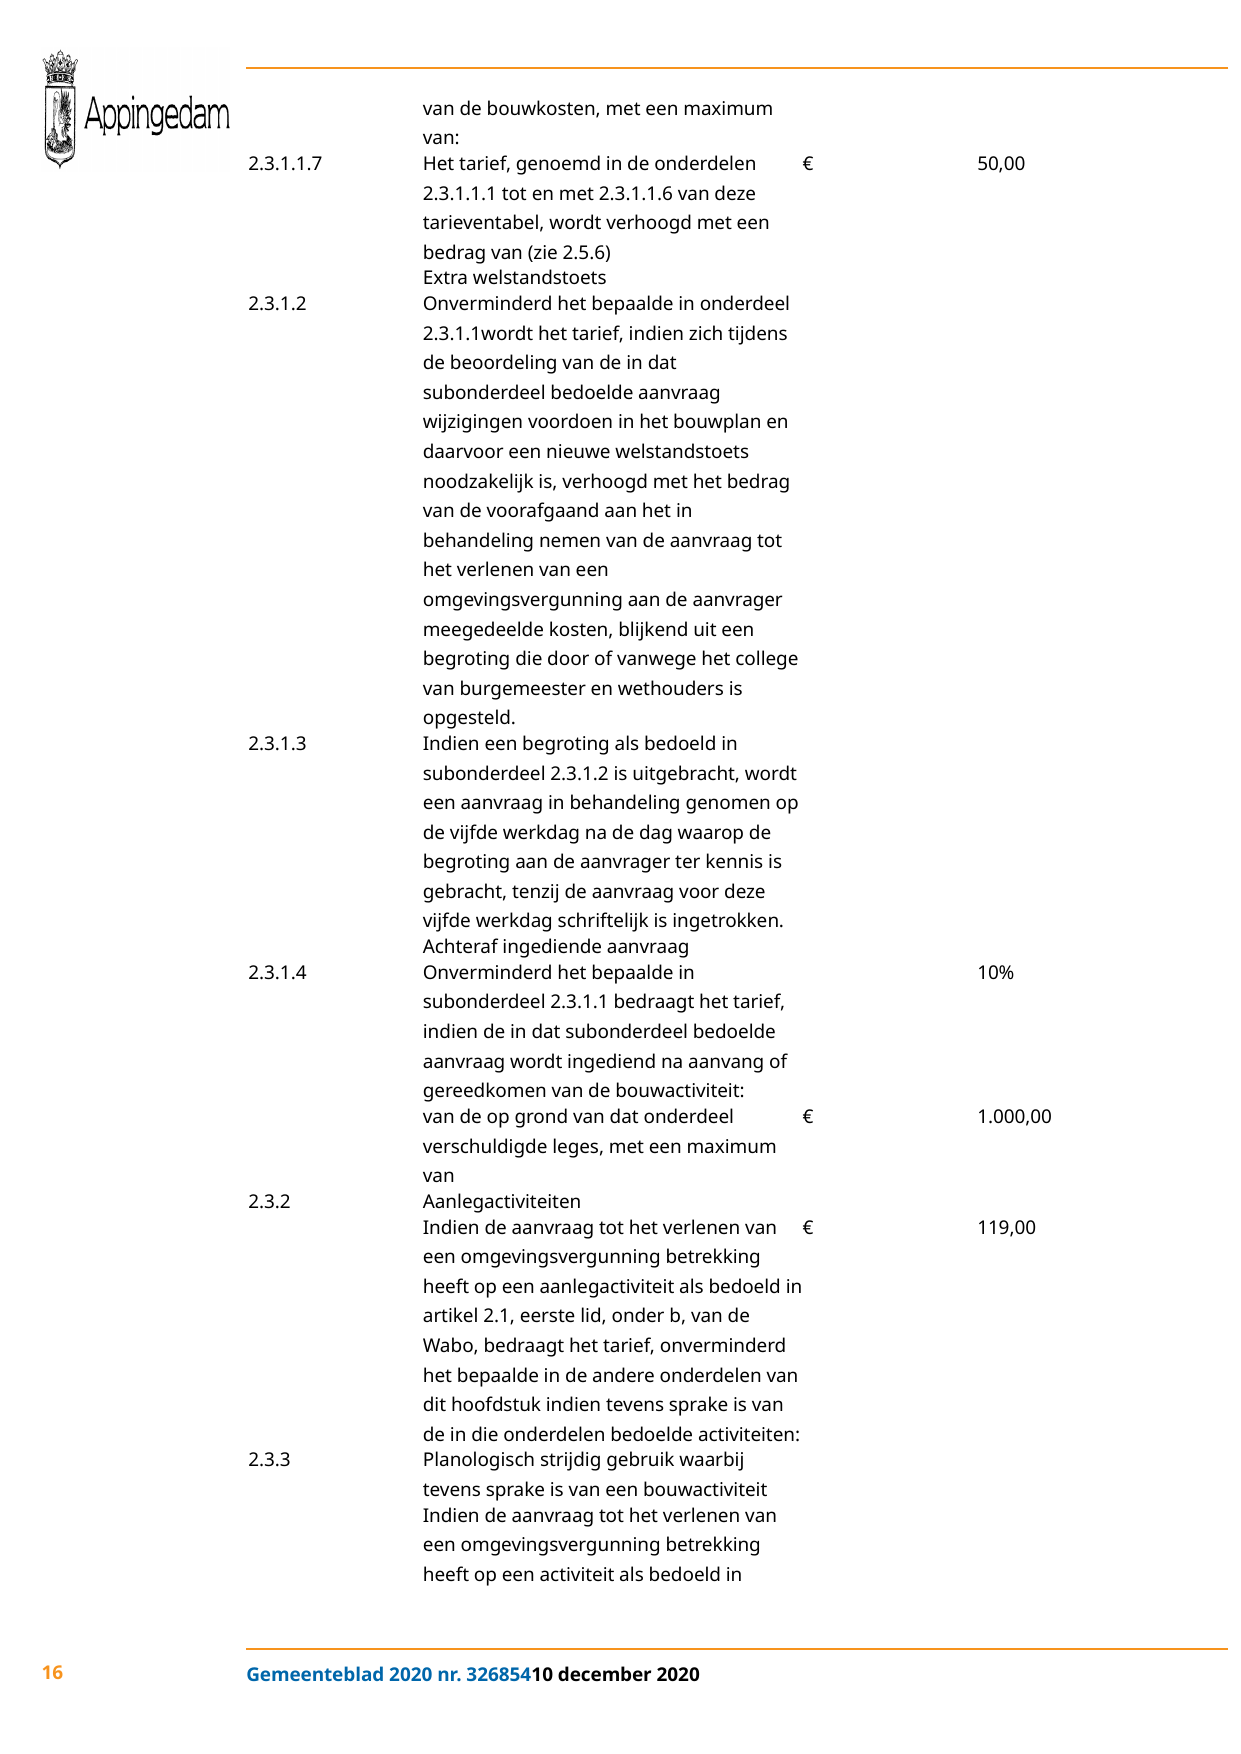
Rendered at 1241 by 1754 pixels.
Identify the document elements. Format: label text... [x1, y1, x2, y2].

table_cell Extra welstandstoets [423, 265, 802, 290]
table_cell 119,00 [977, 1214, 1152, 1447]
table_cell Onverminderd het bepaalde in subonderdeel 2.3.1.1 bedraagt het tarief, indien de in dat subonderdeel bedoelde aanvraag wordt ingediend na aanvang of gereedkomen van de bouwactiviteit: [423, 959, 802, 1103]
table_cell 10% [977, 959, 1152, 1103]
table_cell [977, 95, 1152, 150]
table_cell [802, 95, 977, 150]
table_cell [977, 1188, 1152, 1214]
table_cell [248, 265, 423, 290]
table_cell [802, 1447, 977, 1502]
table_cell € [802, 1103, 977, 1188]
table_cell 50,00 [977, 150, 1152, 264]
table_cell Indien de aanvraag tot het verlenen van een omgevingsvergunning betrekking heeft op een aanlegactiviteit als bedoeld in artikel 2.1, eerste lid, onder b, van de Wabo, bedraagt het tarief, onverminderd het bepaalde in de andere onderdelen van dit hoofdstuk indien tevens sprake is van de in die onderdelen bedoelde activiteiten: [423, 1214, 802, 1447]
table_cell 2.3.3 [248, 1447, 423, 1502]
table_cell [977, 290, 1152, 730]
table_cell Onverminderd het bepaalde in onderdeel 2.3.1.1wordt het tarief, indien zich tijdens de beoordeling van de in dat subonderdeel bedoelde aanvraag wijzigingen voordoen in het bouwplan en daarvoor een nieuwe welstandstoets noodzakelijk is, verhoogd met het bedrag van de voorafgaand aan het in behandeling nemen van de aanvraag tot het verlenen van een omgevingsvergunning aan de aanvrager meegedeelde kosten, blijkend uit een begroting die door of vanwege het college van burgemeester en wethouders is opgesteld. [423, 290, 802, 730]
table_cell € [802, 1214, 977, 1447]
table_cell Indien een begroting als bedoeld in subonderdeel 2.3.1.2 is uitgebracht, wordt een aanvraag in behandeling genomen op de vijfde werkdag na de dag waarop de begroting aan de aanvrager ter kennis is gebracht, tenzij de aanvraag voor deze vijfde werkdag schriftelijk is ingetrokken. [423, 730, 802, 933]
table_cell € [802, 150, 977, 264]
table_cell [977, 265, 1152, 290]
table_cell Het tarief, genoemd in de onderdelen 2.3.1.1.1 tot en met 2.3.1.1.6 van deze tarieventabel, wordt verhoogd met een bedrag van (zie 2.5.6) [423, 150, 802, 264]
table_cell [802, 934, 977, 959]
table_cell 2.3.1.1.7 [248, 150, 423, 264]
table_cell [802, 959, 977, 1103]
table_cell [248, 95, 423, 150]
table_cell Achteraf ingediende aanvraag [423, 934, 802, 959]
table_cell [977, 730, 1152, 933]
table_cell 2.3.2 [248, 1188, 423, 1214]
picture [41, 47, 231, 172]
table_cell Planologisch strijdig gebruik waarbij tevens sprake is van een bouwactiviteit [423, 1447, 802, 1502]
table_cell van de bouwkosten, met een maximum van: [423, 95, 802, 150]
table_cell [802, 730, 977, 933]
table_cell [802, 265, 977, 290]
table_cell [977, 934, 1152, 959]
table_cell 1.000,00 [977, 1103, 1152, 1188]
table_cell [977, 1447, 1152, 1502]
table_cell [248, 934, 423, 959]
table_cell 2.3.1.4 [248, 959, 423, 1103]
table_cell [802, 1188, 977, 1214]
table_cell Aanlegactiviteiten [423, 1188, 802, 1214]
table_cell Indien de aanvraag tot het verlenen van een omgevingsvergunning betrekking heeft op een activiteit als bedoeld in [423, 1502, 802, 1587]
table_cell 2.3.1.3 [248, 730, 423, 933]
table_cell van de op grond van dat onderdeel verschuldigde leges, met een maximum van [423, 1103, 802, 1188]
table_cell [248, 1103, 423, 1188]
table_cell [248, 1214, 423, 1447]
table_cell [248, 1502, 423, 1587]
table_cell [802, 1502, 977, 1587]
table_cell [977, 1502, 1152, 1587]
table_cell 2.3.1.2 [248, 290, 423, 730]
table_cell [802, 290, 977, 730]
